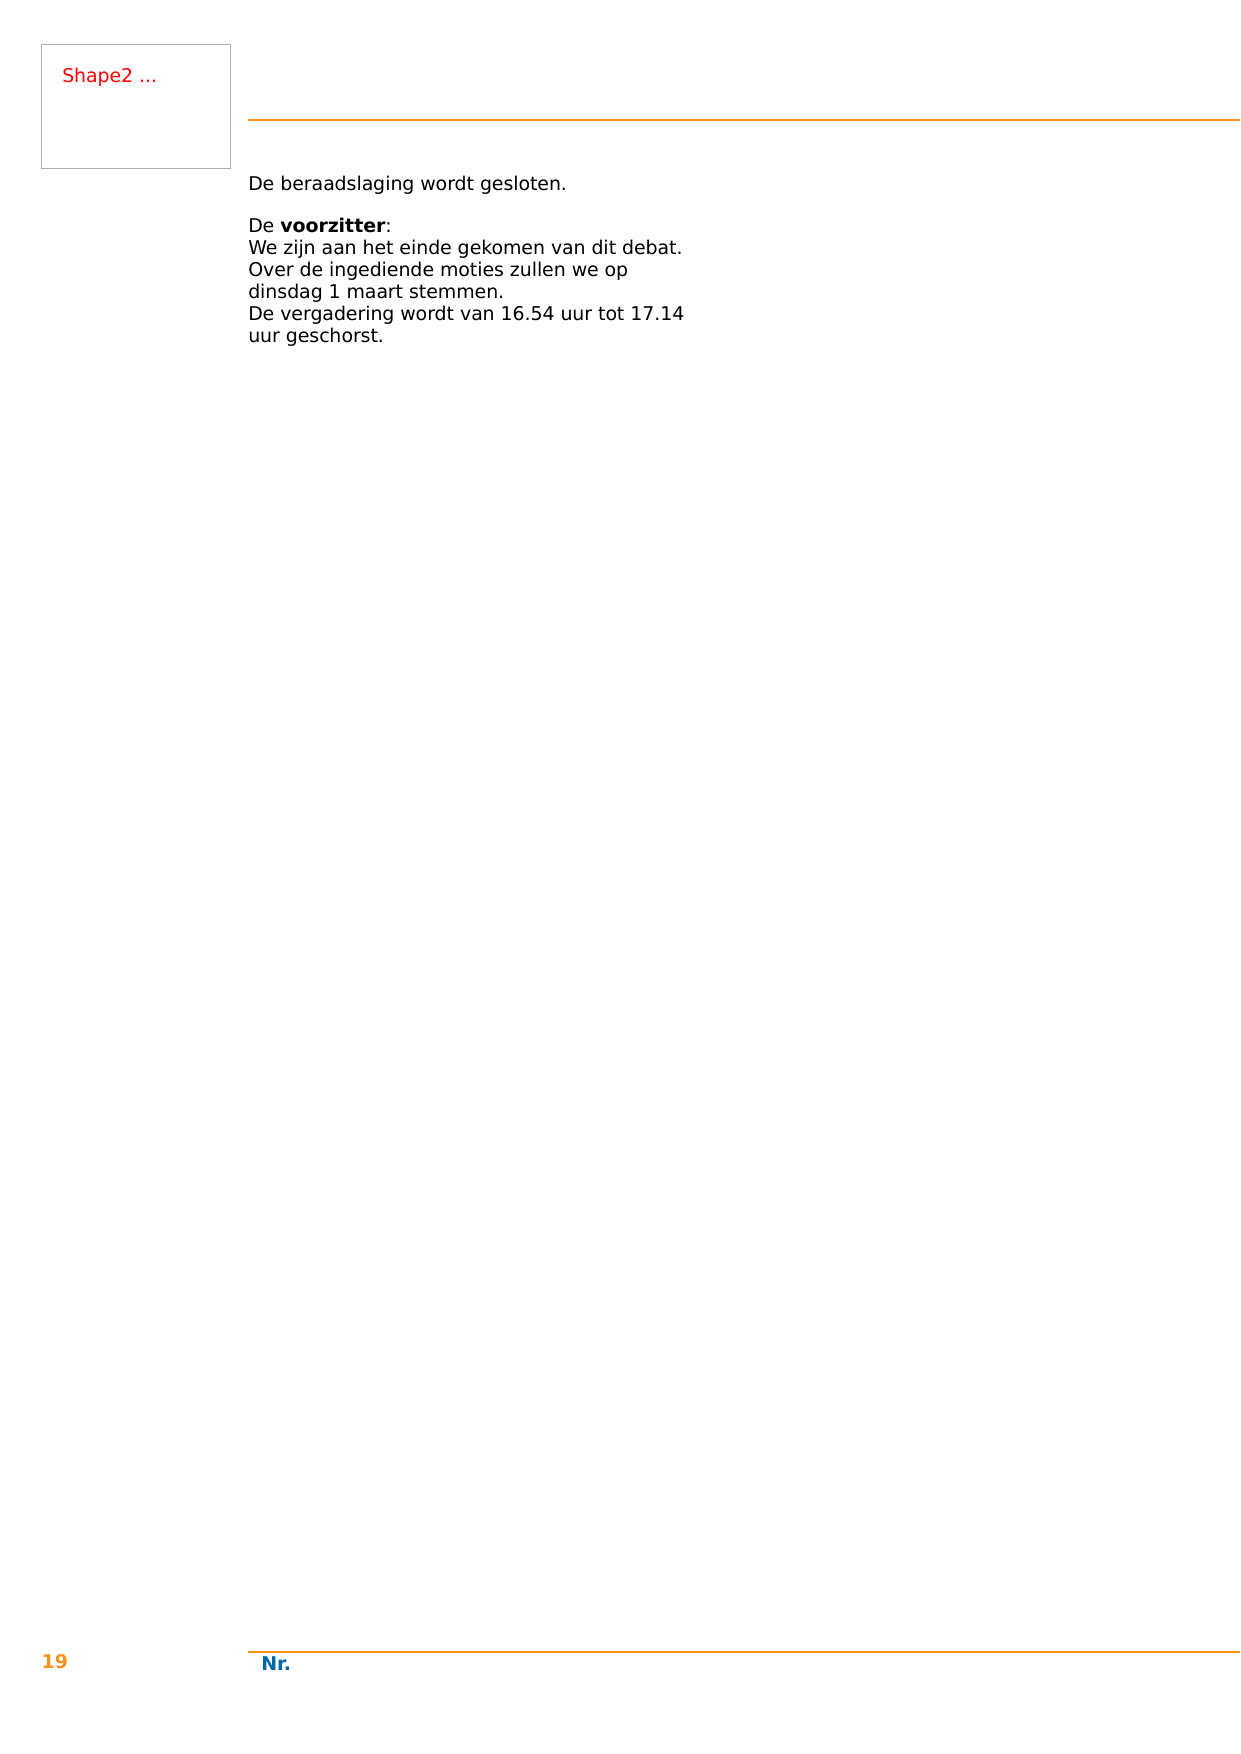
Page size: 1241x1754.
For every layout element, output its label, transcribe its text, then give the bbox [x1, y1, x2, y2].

text De voorzitter: [248, 215, 691, 237]
text De vergadering wordt van 16.54 uur tot 17.14 uur geschorst. [248, 303, 691, 347]
text We zijn aan het einde gekomen van dit debat. Over de ingediende moties zullen we op dinsdag 1 maart stemmen. [248, 237, 691, 303]
text De beraadslaging wordt gesloten. [248, 173, 691, 195]
